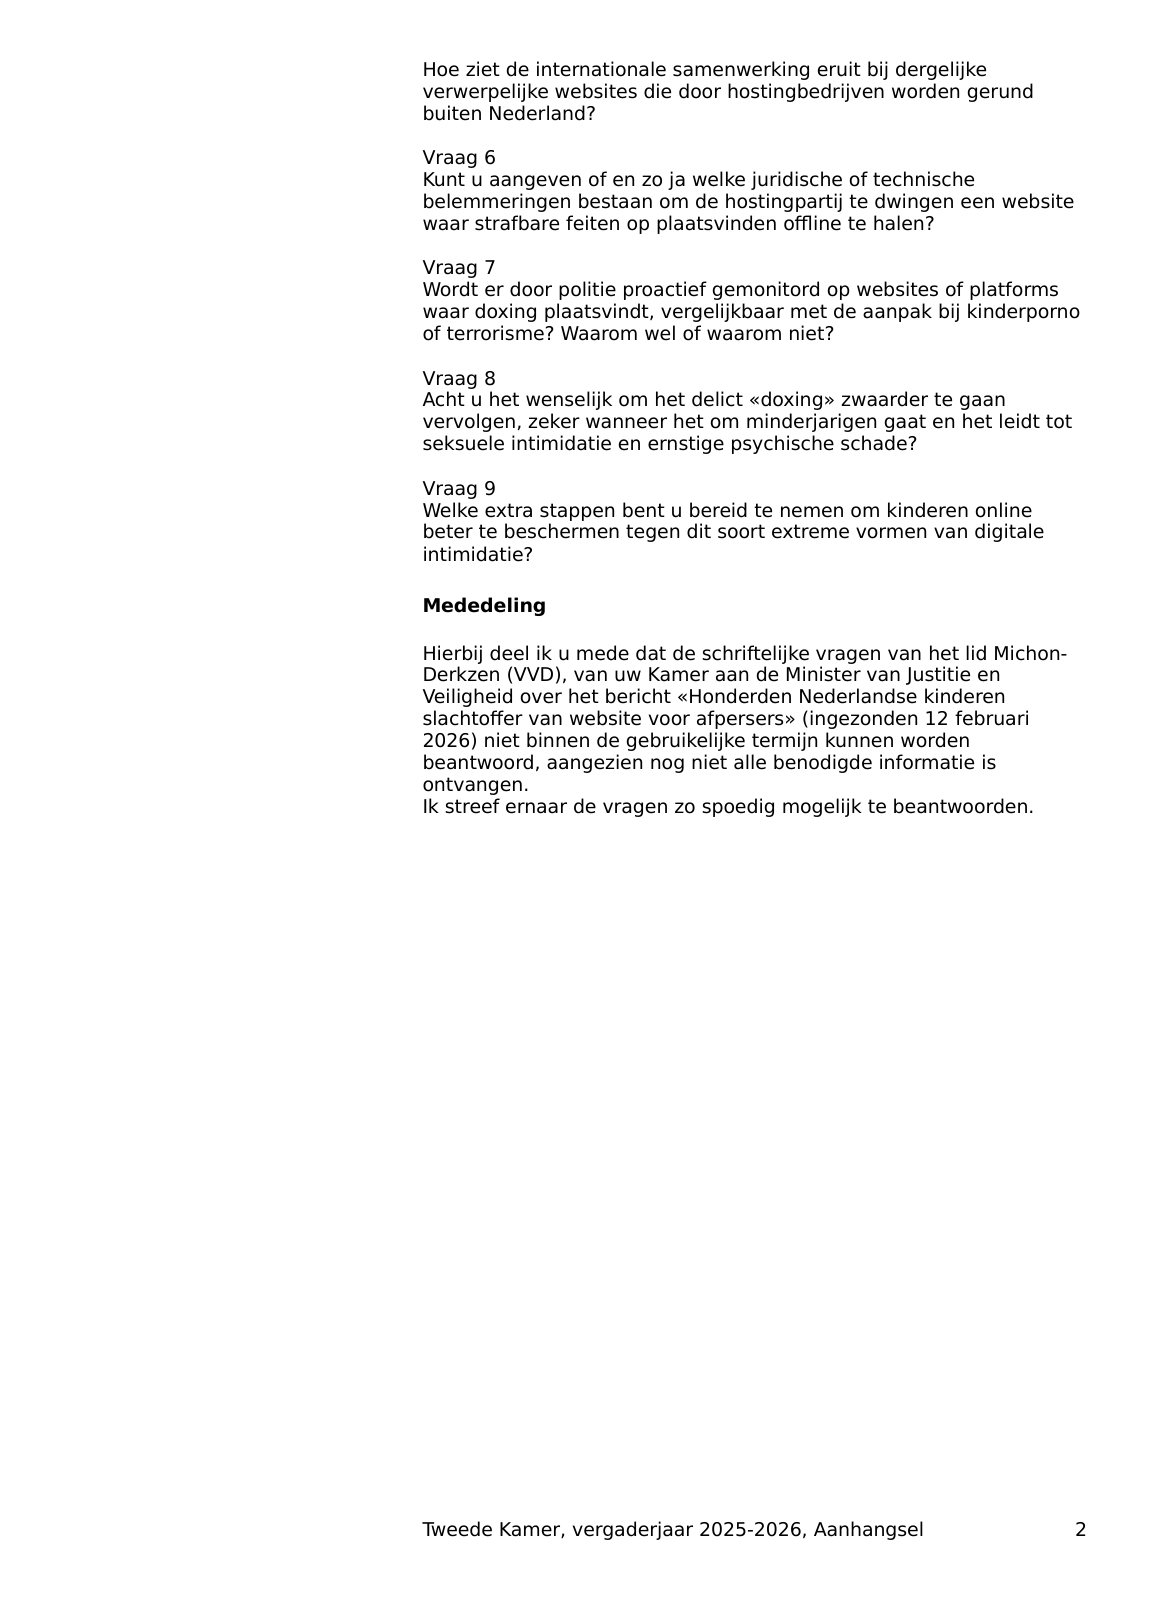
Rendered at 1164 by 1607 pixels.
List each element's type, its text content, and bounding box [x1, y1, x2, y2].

text Hierbij deel ik u mede dat de schriftelijke vragen van het lid Michon-Derkzen (VVD), van uw Kamer aan de Minister van Justitie en Veiligheid over het bericht «Honderden Nederlandse kinderen slachtoffer van website voor afpersers» (ingezonden 12 februari 2026) niet binnen de gebruikelijke termijn kunnen worden beantwoord, aangezien nog niet alle benodigde informatie is ontvangen. [422, 642, 1087, 796]
text Acht u het wenselijk om het delict «doxing» zwaarder te gaan vervolgen, zeker wanneer het om minderjarigen gaat en het leidt tot seksuele intimidatie en ernstige psychische schade? [422, 389, 1087, 455]
text Vraag 9 [422, 477, 1087, 499]
text Welke extra stappen bent u bereid te nemen om kinderen online beter te beschermen tegen dit soort extreme vormen van digitale intimidatie? [422, 499, 1087, 565]
subtitle Mededeling [422, 595, 1087, 617]
text Vraag 7 [422, 257, 1087, 279]
text Vraag 6 [422, 147, 1087, 169]
text Wordt er door politie proactief gemonitord op websites of platforms waar doxing plaatsvindt, vergelijkbaar met de aanpak bij kinderporno of terrorisme? Waarom wel of waarom niet? [422, 279, 1087, 345]
text Ik streef ernaar de vragen zo spoedig mogelijk te beantwoorden. [422, 796, 1087, 818]
text Kunt u aangeven of en zo ja welke juridische of technische belemmeringen bestaan om de hostingpartij te dwingen een website waar strafbare feiten op plaatsvinden offline te halen? [422, 169, 1087, 235]
text Vraag 8 [422, 367, 1087, 389]
text Hoe ziet de internationale samenwerking eruit bij dergelijke verwerpelijke websites die door hostingbedrijven worden gerund buiten Nederland? [422, 59, 1087, 125]
